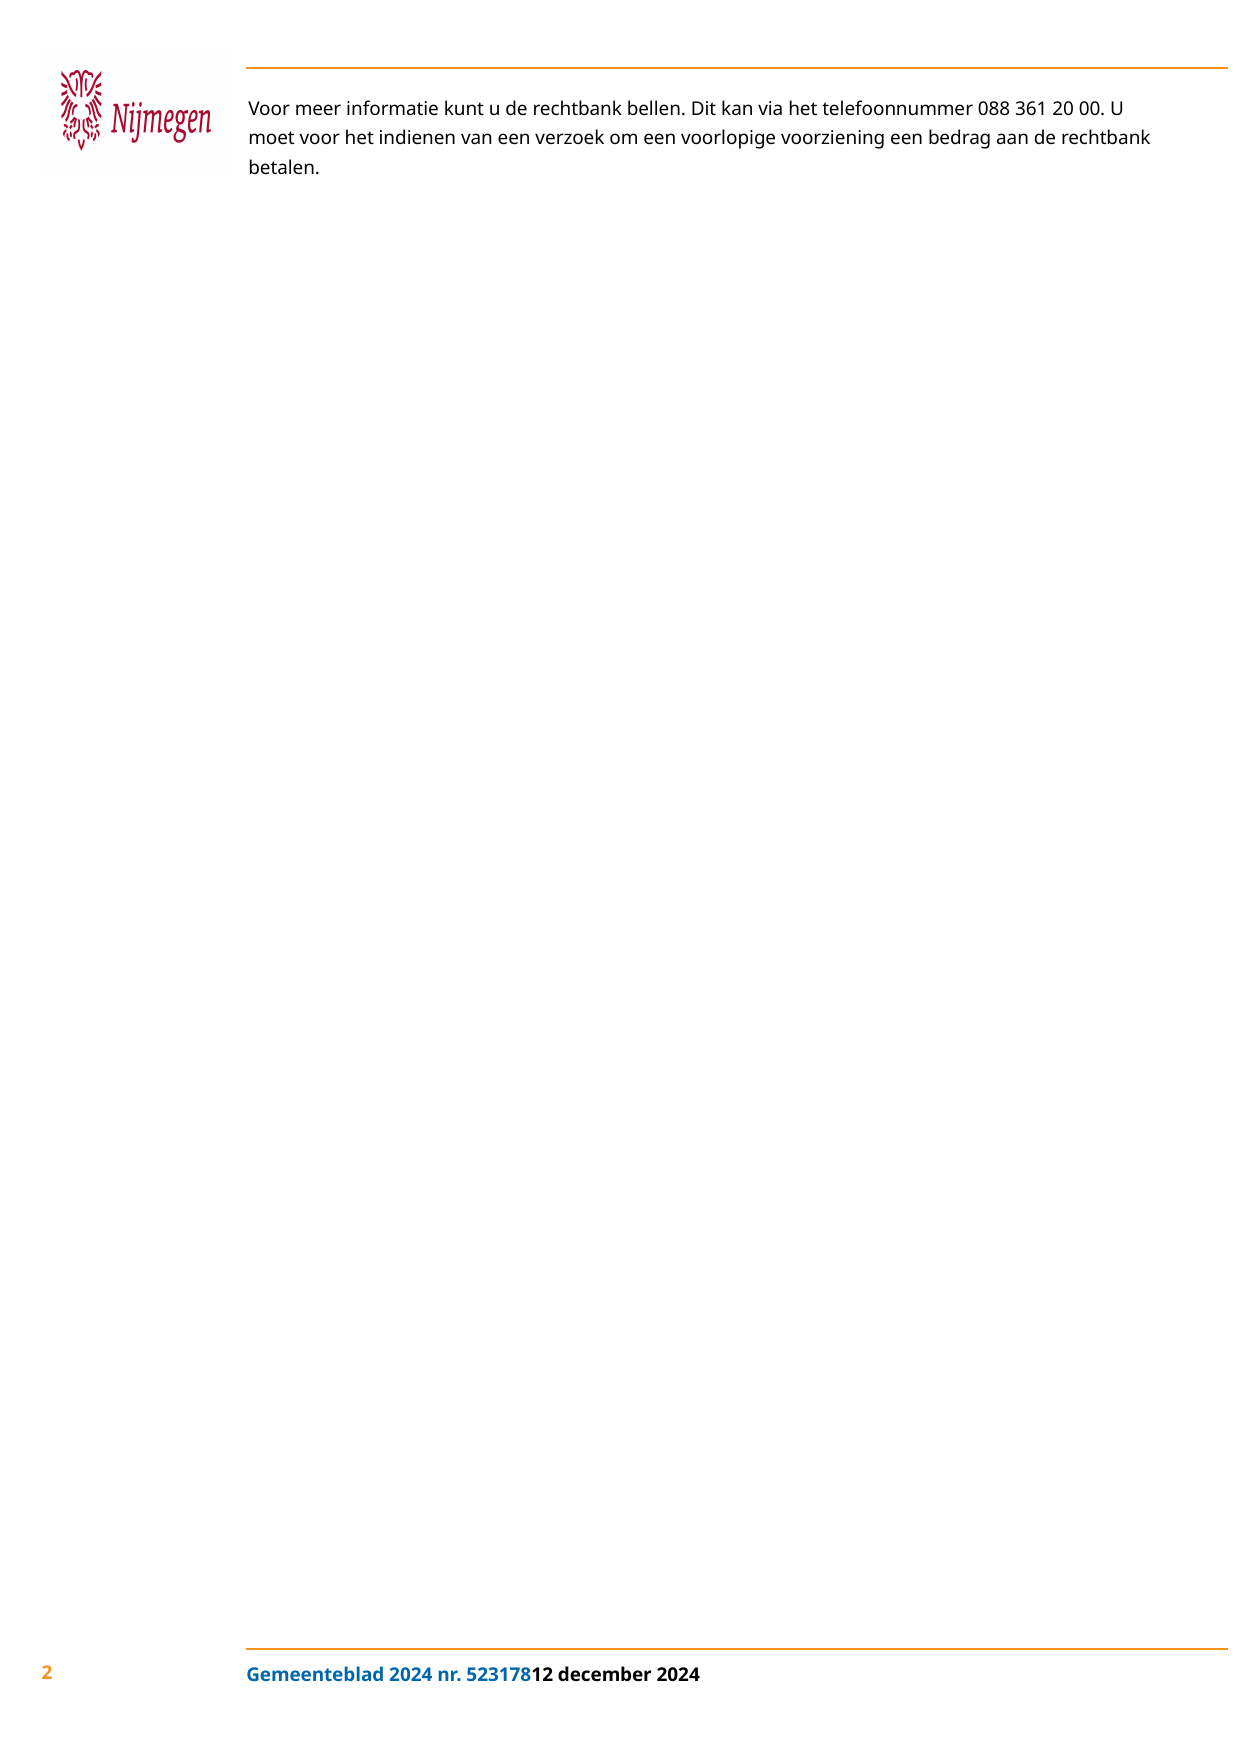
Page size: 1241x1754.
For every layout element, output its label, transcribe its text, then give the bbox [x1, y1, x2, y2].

text Voor meer informatie kunt u de rechtbank bellen. Dit kan via het telefoonnummer 088 361 20 00. U moet voor het indienen van een verzoek om een voorlopige voorziening een bedrag aan de rechtbank betalen. [248, 95, 1152, 180]
picture [41, 47, 231, 172]
